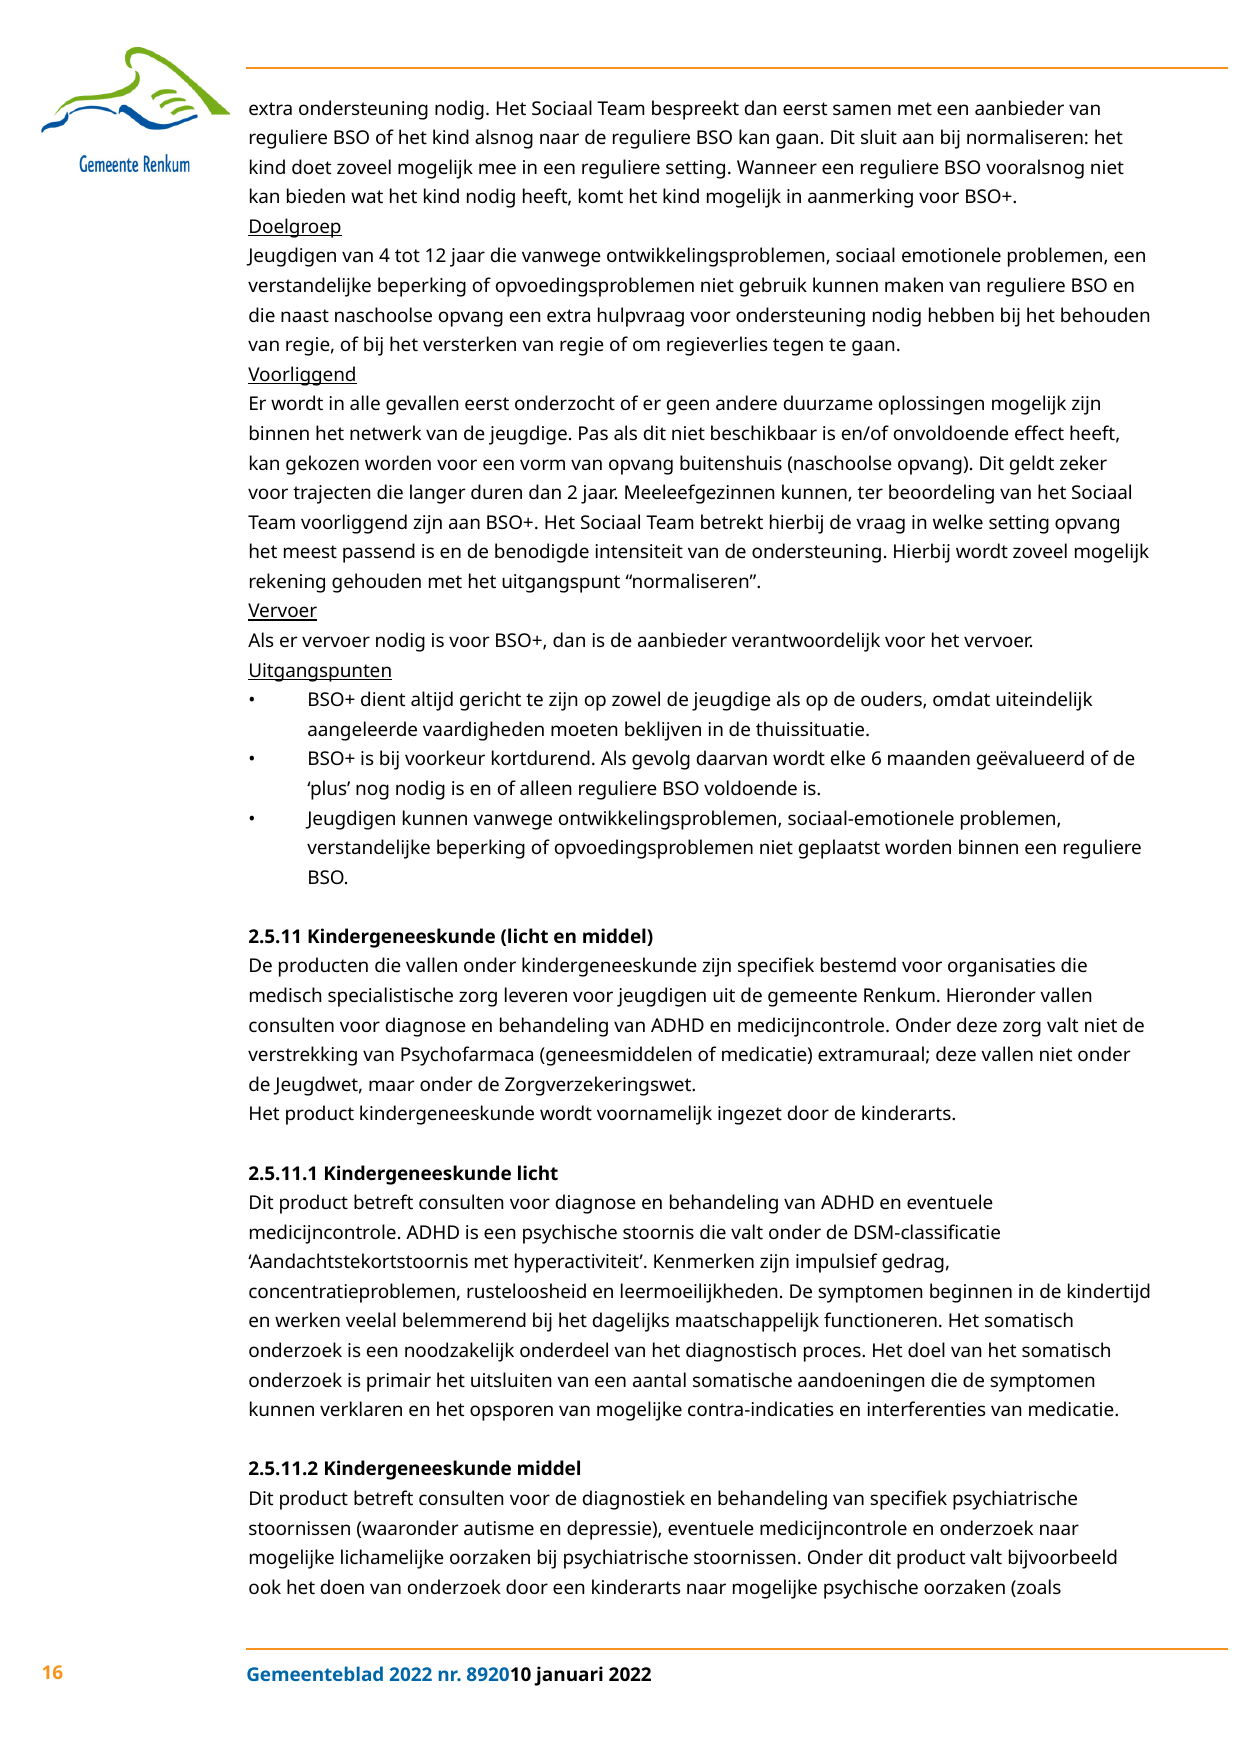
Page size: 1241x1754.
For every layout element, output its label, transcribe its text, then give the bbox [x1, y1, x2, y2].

list BSO+ is bij voorkeur kortdurend. Als gevolg daarvan wordt elke 6 maanden geëvalueerd of de ‘plus’ nog nodig is en of alleen reguliere BSO voldoende is. [248, 746, 1152, 801]
text extra ondersteuning nodig. Het Sociaal Team bespreekt dan eerst samen met een aanbieder van reguliere BSO of het kind alsnog naar de reguliere BSO kan gaan. Dit sluit aan bij normaliseren: het kind doet zoveel mogelijk mee in een reguliere setting. Wanneer een reguliere BSO vooralsnog niet kan bieden wat het kind nodig heeft, komt het kind mogelijk in aanmerking voor BSO+. [248, 95, 1152, 209]
text Dit product betreft consulten voor de diagnostiek en behandeling van specifiek psychiatrische stoornissen (waaronder autisme en depressie), eventuele medicijncontrole en onderzoek naar mogelijke lichamelijke oorzaken bij psychiatrische stoornissen. Onder dit product valt bijvoorbeeld ook het doen van onderzoek door een kinderarts naar mogelijke psychische oorzaken (zoals [248, 1485, 1152, 1600]
text Als er vervoer nodig is voor BSO+, dan is de aanbieder verantwoordelijk voor het vervoer. [248, 627, 1152, 653]
text Het product kindergeneeskunde wordt voornamelijk ingezet door de kinderarts. [248, 1101, 1152, 1126]
text Dit product betreft consulten voor diagnose en behandeling van ADHD en eventuele medicijncontrole. ADHD is een psychische stoornis die valt onder de DSM-classificatie ‘Aandachtstekortstoornis met hyperactiviteit’. Kenmerken zijn impulsief gedrag, concentratieproblemen, rusteloosheid en leermoeilijkheden. De symptomen beginnen in de kindertijd en werken veelal belemmerend bij het dagelijks maatschappelijk functioneren. Het somatisch onderzoek is een noodzakelijk onderdeel van het diagnostisch proces. Het doel van het somatisch onderzoek is primair het uitsluiten van een aantal somatische aandoeningen die de symptomen kunnen verklaren en het opsporen van mogelijke contra-indicaties en interferenties van medicatie. [248, 1189, 1152, 1422]
text Jeugdigen van 4 tot 12 jaar die vanwege ontwikkelingsproblemen, sociaal emotionele problemen, een verstandelijke beperking of opvoedingsproblemen niet gebruik kunnen maken van reguliere BSO en die naast naschoolse opvang een extra hulpvraag voor ondersteuning nodig hebben bij het behouden van regie, of bij het versterken van regie of om regieverlies tegen te gaan. [248, 243, 1152, 357]
text Voorliggend [248, 361, 1152, 387]
text Doelgroep [248, 213, 1152, 239]
text De producten die vallen onder kindergeneeskunde zijn specifiek bestemd voor organisaties die medisch specialistische zorg leveren voor jeugdigen uit de gemeente Renkum. Hieronder vallen consulten voor diagnose en behandeling van ADHD en medicijncontrole. Onder deze zorg valt niet de verstrekking van Psychofarmaca (geneesmiddelen of medicatie) extramuraal; deze vallen niet onder de Jeugdwet, maar onder de Zorgverzekeringswet. [248, 953, 1152, 1097]
text Vervoer [248, 598, 1152, 623]
list Jeugdigen kunnen vanwege ontwikkelingsproblemen, sociaal-emotionele problemen, verstandelijke beperking of opvoedingsproblemen niet geplaatst worden binnen een reguliere BSO. [248, 805, 1152, 890]
list BSO+ dient altijd gericht te zijn op zowel de jeugdige als op de ouders, omdat uiteindelijk aangeleerde vaardigheden moeten beklijven in de thuissituatie. [248, 686, 1152, 742]
text Er wordt in alle gevallen eerst onderzocht of er geen andere duurzame oplossingen mogelijk zijn binnen het netwerk van de jeugdige. Pas als dit niet beschikbaar is en/of onvoldoende effect heeft, kan gekozen worden voor een vorm van opvang buitenshuis (naschoolse opvang). Dit geldt zeker voor trajecten die langer duren dan 2 jaar. Meeleefgezinnen kunnen, ter beoordeling van het Sociaal Team voorliggend zijn aan BSO+. Het Sociaal Team betrekt hierbij de vraag in welke setting opvang het meest passend is en de benodigde intensiteit van de ondersteuning. Hierbij wordt zoveel mogelijk rekening gehouden met het uitgangspunt “normaliseren”. [248, 391, 1152, 594]
text 2.5.11.1 Kindergeneeskunde licht [248, 1160, 1152, 1186]
text Uitgangspunten [248, 657, 1152, 683]
picture [41, 47, 231, 172]
text 2.5.11.2 Kindergeneeskunde middel [248, 1456, 1152, 1481]
text 2.5.11 Kindergeneeskunde (licht en middel) [248, 923, 1152, 949]
